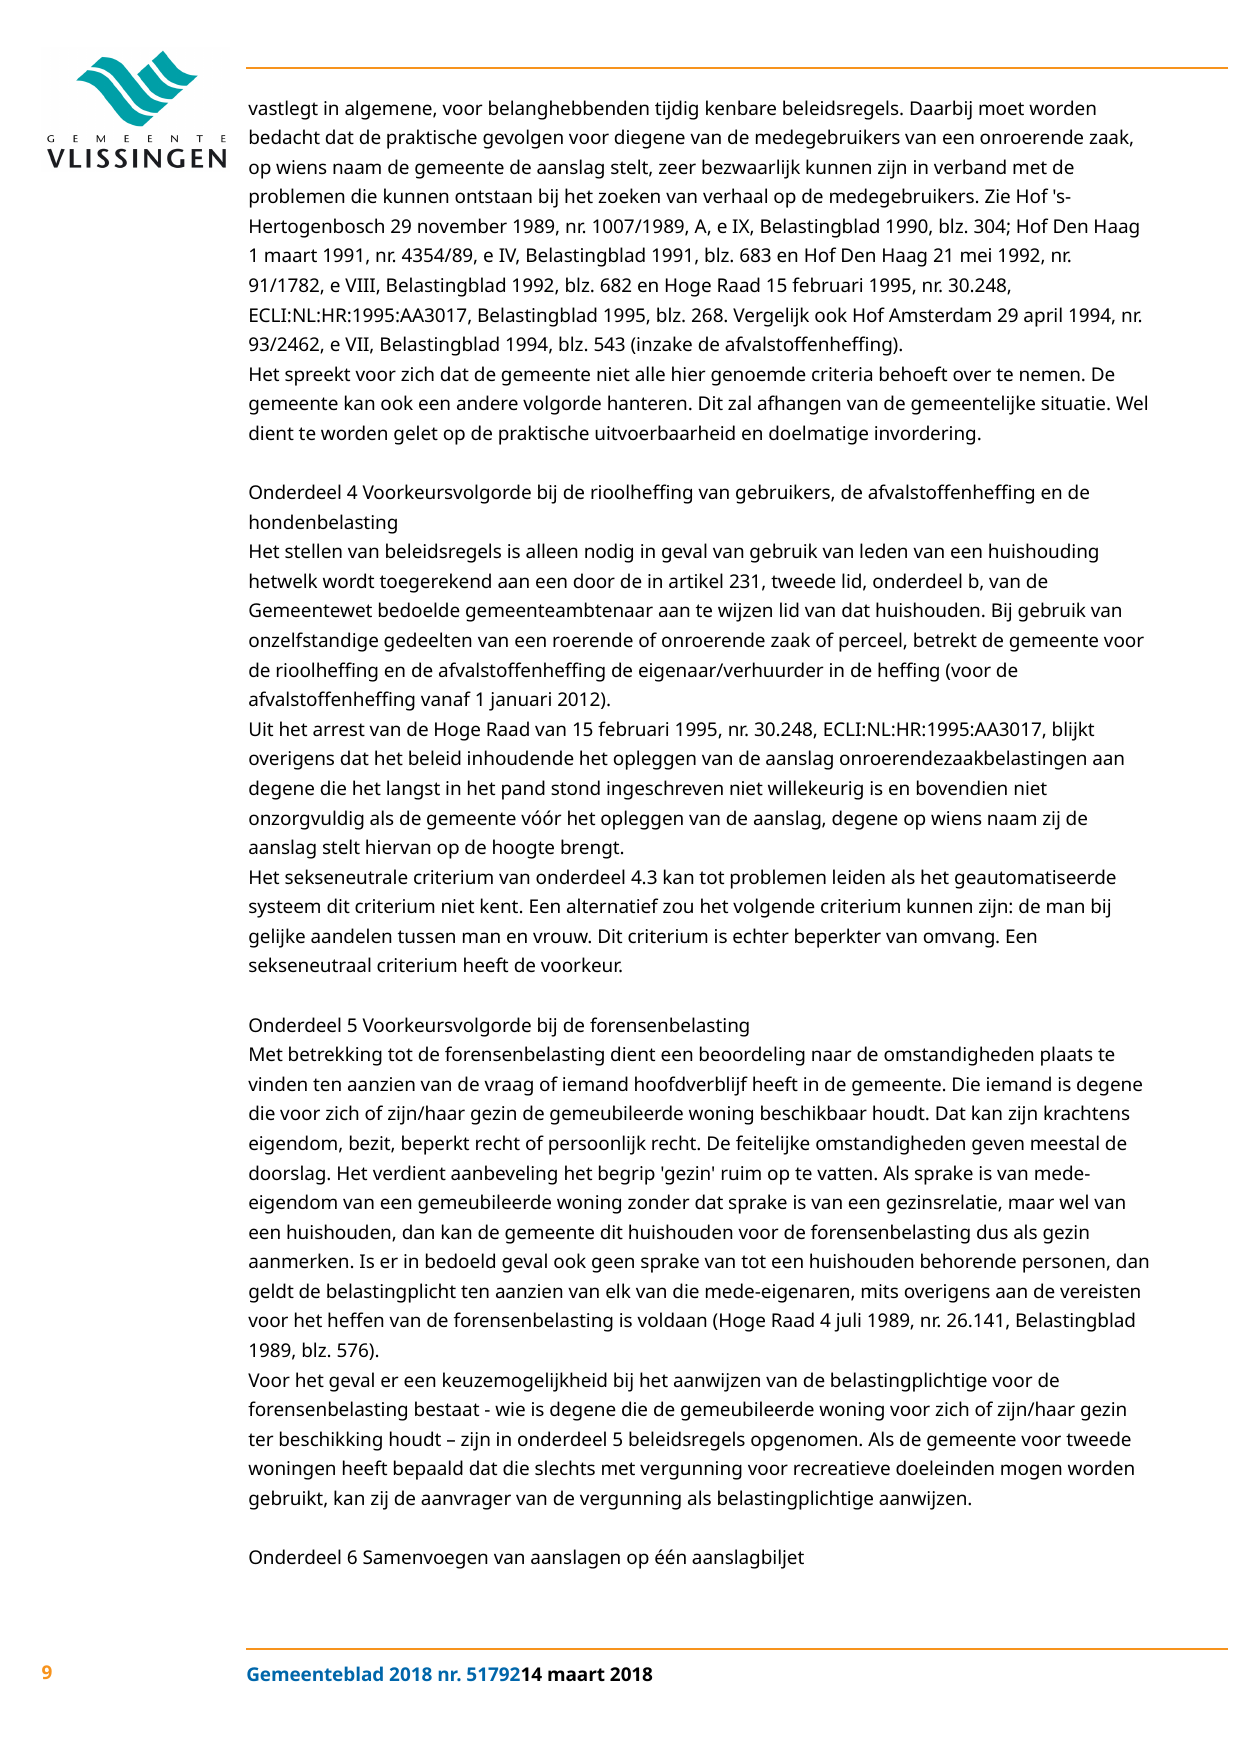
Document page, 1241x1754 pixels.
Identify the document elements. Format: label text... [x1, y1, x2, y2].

text Met betrekking tot de forensenbelasting dient een beoordeling naar de omstandigheden plaats te vinden ten aanzien van de vraag of iemand hoofdverblijf heeft in de gemeente. Die iemand is degene die voor zich of zijn/haar gezin de gemeubileerde woning beschikbaar houdt. Dat kan zijn krachtens eigendom, bezit, beperkt recht of persoonlijk recht. De feitelijke omstandigheden geven meestal de doorslag. Het verdient aanbeveling het begrip 'gezin' ruim op te vatten. Als sprake is van mede-eigendom van een gemeubileerde woning zonder dat sprake is van een gezinsrelatie, maar wel van een huishouden, dan kan de gemeente dit huishouden voor de forensenbelasting dus als gezin aanmerken. Is er in bedoeld geval ook geen sprake van tot een huishouden behorende personen, dan geldt de belastingplicht ten aanzien van elk van die mede-eigenaren, mits overigens aan de vereisten voor het heffen van de forensenbelasting is voldaan (Hoge Raad 4 juli 1989, nr. 26.141, Belastingblad 1989, blz. 576). [248, 1041, 1152, 1363]
text Onderdeel 6 Samenvoegen van aanslagen op één aanslagbiljet [248, 1544, 1152, 1570]
text Uit het arrest van de Hoge Raad van 15 februari 1995, nr. 30.248, ECLI:NL:HR:1995:AA3017, blijkt overigens dat het beleid inhoudende het opleggen van de aanslag onroerendezaakbelastingen aan degene die het langst in het pand stond ingeschreven niet willekeurig is en bovendien niet onzorgvuldig als de gemeente vóór het opleggen van de aanslag, degene op wiens naam zij de aanslag stelt hiervan op de hoogte brengt. [248, 716, 1152, 860]
text Het spreekt voor zich dat de gemeente niet alle hier genoemde criteria behoeft over te nemen. De gemeente kan ook een andere volgorde hanteren. Dit zal afhangen van de gemeentelijke situatie. Wel dient te worden gelet op de praktische uitvoerbaarheid en doelmatige invordering. [248, 361, 1152, 446]
text Voor het geval er een keuzemogelijkheid bij het aanwijzen van de belastingplichtige voor de forensenbelasting bestaat - wie is degene die de gemeubileerde woning voor zich of zijn/haar gezin ter beschikking houdt – zijn in onderdeel 5 beleidsregels opgenomen. Als de gemeente voor tweede woningen heeft bepaald dat die slechts met vergunning voor recreatieve doeleinden mogen worden gebruikt, kan zij de aanvrager van de vergunning als belastingplichtige aanwijzen. [248, 1367, 1152, 1511]
text Onderdeel 4 Voorkeursvolgorde bij de rioolheffing van gebruikers, de afvalstoffenheffing en de hondenbelasting [248, 479, 1152, 535]
text Het stellen van beleidsregels is alleen nodig in geval van gebruik van leden van een huishouding hetwelk wordt toegerekend aan een door de in artikel 231, tweede lid, onderdeel b, van de Gemeentewet bedoelde gemeenteambtenaar aan te wijzen lid van dat huishouden. Bij gebruik van onzelfstandige gedeelten van een roerende of onroerende zaak of perceel, betrekt de gemeente voor de rioolheffing en de afvalstoffenheffing de eigenaar/verhuurder in de heffing (voor de afvalstoffenheffing vanaf 1 januari 2012). [248, 538, 1152, 712]
text Het sekseneutrale criterium van onderdeel 4.3 kan tot problemen leiden als het geautomatiseerde systeem dit criterium niet kent. Een alternatief zou het volgende criterium kunnen zijn: de man bij gelijke aandelen tussen man en vrouw. Dit criterium is echter beperkter van omvang. Een sekseneutraal criterium heeft de voorkeur. [248, 864, 1152, 978]
picture [41, 47, 231, 172]
text Onderdeel 5 Voorkeursvolgorde bij de forensenbelasting [248, 1012, 1152, 1038]
text vastlegt in algemene, voor belanghebbenden tijdig kenbare beleidsregels. Daarbij moet worden bedacht dat de praktische gevolgen voor diegene van de medegebruikers van een onroerende zaak, op wiens naam de gemeente de aanslag stelt, zeer bezwaarlijk kunnen zijn in verband met de problemen die kunnen ontstaan bij het zoeken van verhaal op de medegebruikers. Zie Hof 's-Hertogenbosch 29 november 1989, nr. 1007/1989, A, e IX, Belastingblad 1990, blz. 304; Hof Den Haag 1 maart 1991, nr. 4354/89, e IV, Belastingblad 1991, blz. 683 en Hof Den Haag 21 mei 1992, nr. 91/1782, e VIII, Belastingblad 1992, blz. 682 en Hoge Raad 15 februari 1995, nr. 30.248, ECLI:NL:HR:1995:AA3017, Belastingblad 1995, blz. 268. Vergelijk ook Hof Amsterdam 29 april 1994, nr. 93/2462, e VII, Belastingblad 1994, blz. 543 (inzake de afvalstoffenheffing). [248, 95, 1152, 357]
